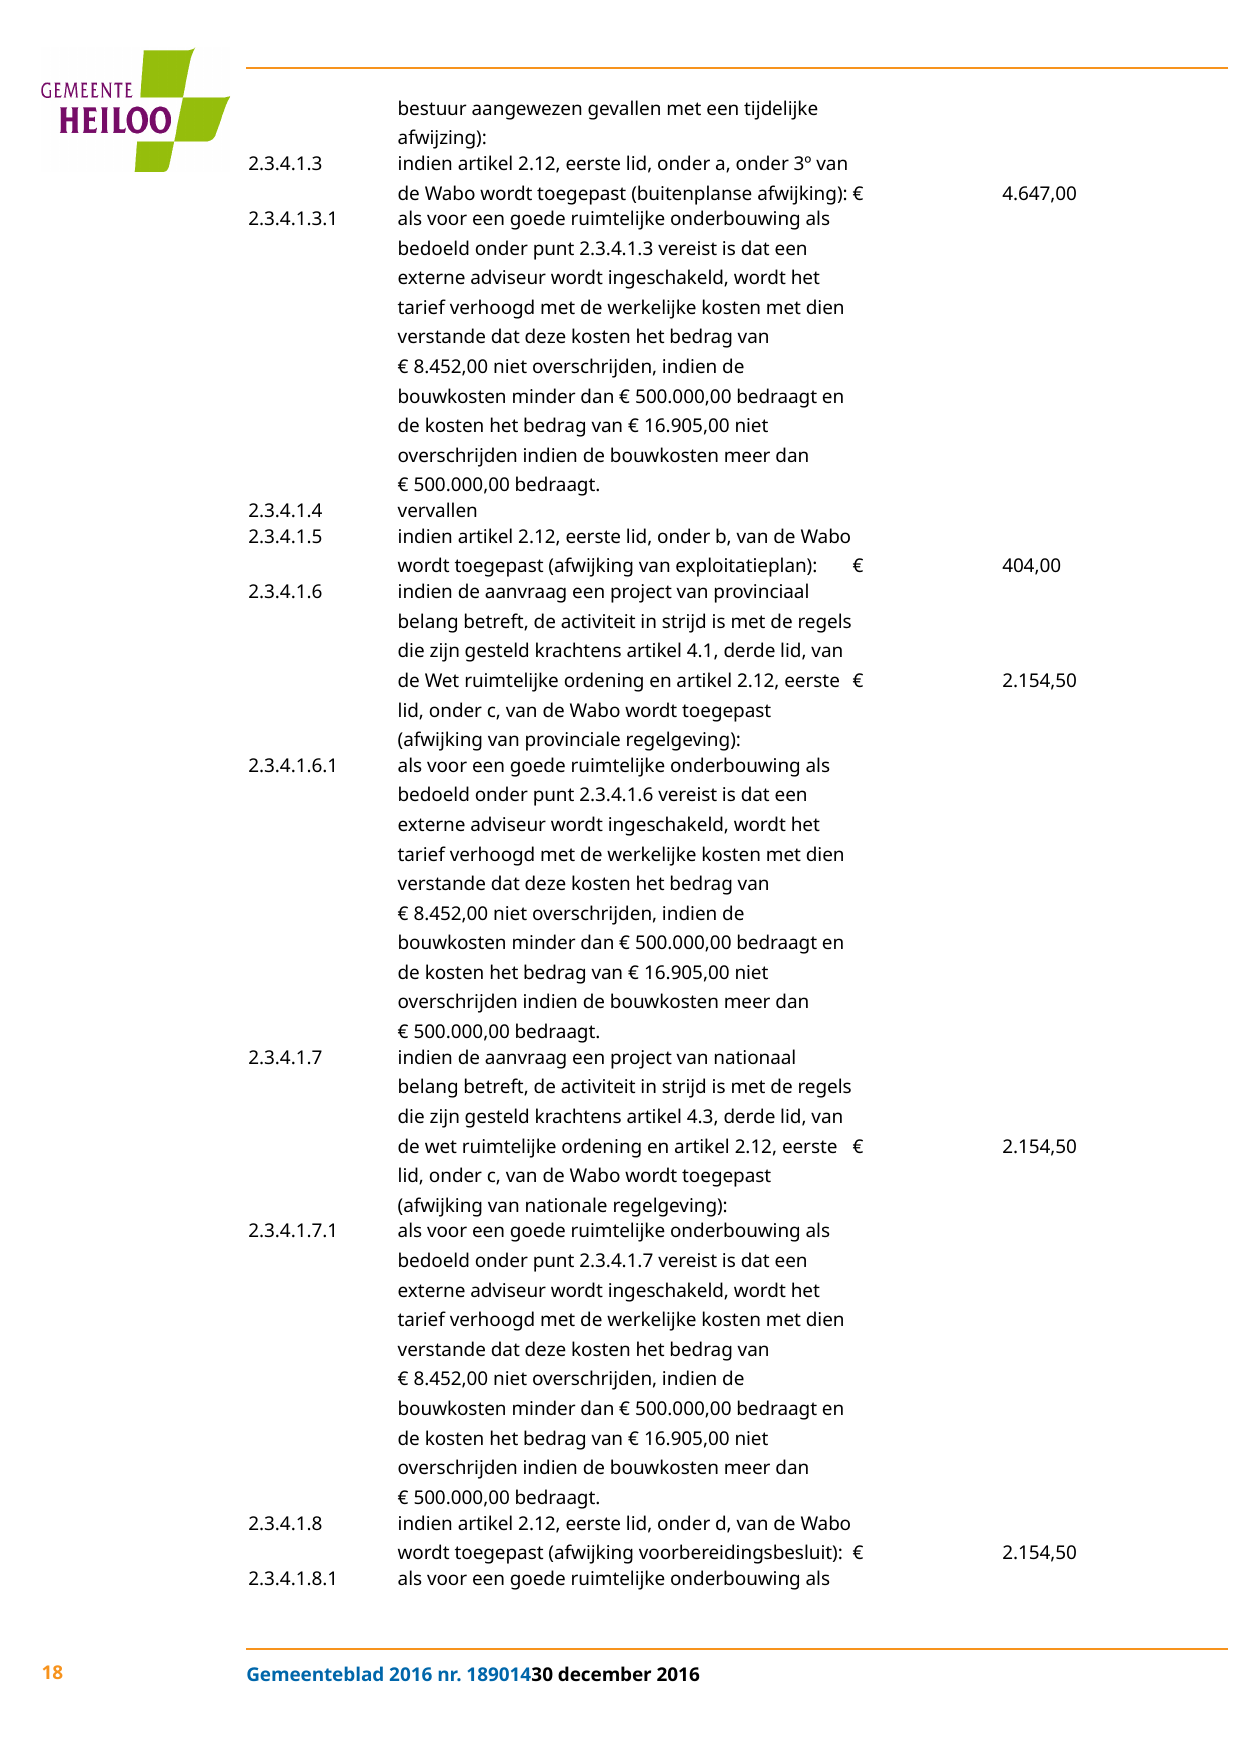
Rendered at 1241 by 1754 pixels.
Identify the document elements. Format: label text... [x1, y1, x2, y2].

table_cell [1002, 1565, 1152, 1591]
table_cell [853, 1218, 1002, 1510]
table_cell 2.3.4.1.7.1 [248, 1218, 397, 1510]
table_cell 2.3.4.1.8 [248, 1510, 397, 1565]
table_cell [248, 95, 397, 150]
table_cell als voor een goede ruimtelijke onderbouwing als bedoeld onder punt 2.3.4.1.6 vereist is dat een externe adviseur wordt ingeschakeld, wordt het tarief verhoogd met de werkelijke kosten met dien verstande dat deze kosten het bedrag van € 8.452,00 niet overschrijden, indien de bouwkosten minder dan € 500.000,00 bedraagt en de kosten het bedrag van € 16.905,00 niet overschrijden indien de bouwkosten meer dan € 500.000,00 bedraagt. [398, 752, 852, 1044]
table_cell indien artikel 2.12, eerste lid, onder a, onder 3º van de Wabo wordt toegepast (buitenplanse afwijking): [398, 150, 852, 205]
table_cell als voor een goede ruimtelijke onderbouwing als bedoeld onder punt 2.3.4.1.3 vereist is dat een externe adviseur wordt ingeschakeld, wordt het tarief verhoogd met de werkelijke kosten met dien verstande dat deze kosten het bedrag van € 8.452,00 niet overschrijden, indien de bouwkosten minder dan € 500.000,00 bedraagt en de kosten het bedrag van € 16.905,00 niet overschrijden indien de bouwkosten meer dan € 500.000,00 bedraagt. [398, 205, 852, 497]
table_cell [1002, 95, 1152, 150]
table_cell 2.3.4.1.3.1 [248, 205, 397, 497]
table_cell [853, 1565, 1002, 1591]
table_cell [1002, 752, 1152, 1044]
table_cell € [853, 523, 1002, 578]
table_cell 2.3.4.1.7 [248, 1044, 397, 1218]
table_cell indien artikel 2.12, eerste lid, onder b, van de Wabo wordt toegepast (afwijking van exploitatieplan): [398, 523, 852, 578]
table_cell als voor een goede ruimtelijke onderbouwing als bedoeld onder punt 2.3.4.1.7 vereist is dat een externe adviseur wordt ingeschakeld, wordt het tarief verhoogd met de werkelijke kosten met dien verstande dat deze kosten het bedrag van € 8.452,00 niet overschrijden, indien de bouwkosten minder dan € 500.000,00 bedraagt en de kosten het bedrag van € 16.905,00 niet overschrijden indien de bouwkosten meer dan € 500.000,00 bedraagt. [398, 1218, 852, 1510]
table_cell 2.3.4.1.5 [248, 523, 397, 578]
table_cell indien de aanvraag een project van provinciaal belang betreft, de activiteit in strijd is met de regels die zijn gesteld krachtens artikel 4.1, derde lid, van de Wet ruimtelijke ordening en artikel 2.12, eerste lid, onder c, van de Wabo wordt toegepast (afwijking van provinciale regelgeving): [398, 579, 852, 752]
table_cell indien de aanvraag een project van nationaal belang betreft, de activiteit in strijd is met de regels die zijn gesteld krachtens artikel 4.3, derde lid, van de wet ruimtelijke ordening en artikel 2.12, eerste lid, onder c, van de Wabo wordt toegepast (afwijking van nationale regelgeving): [398, 1044, 852, 1218]
table_cell 2.3.4.1.3 [248, 150, 397, 205]
table_cell 2.3.4.1.8.1 [248, 1565, 397, 1591]
table_cell [1002, 1218, 1152, 1510]
table_cell 4.647,00 [1002, 150, 1152, 205]
table_cell 2.154,50 [1002, 579, 1152, 752]
table_cell [853, 498, 1002, 523]
table_cell als voor een goede ruimtelijke onderbouwing als [398, 1565, 852, 1591]
table_cell [853, 752, 1002, 1044]
table_cell 404,00 [1002, 523, 1152, 578]
table_cell [1002, 205, 1152, 497]
table_cell € [853, 1044, 1002, 1218]
table_cell [853, 205, 1002, 497]
table_cell [1002, 498, 1152, 523]
table_cell indien artikel 2.12, eerste lid, onder d, van de Wabo wordt toegepast (afwijking voorbereidingsbesluit): [398, 1510, 852, 1565]
table_cell 2.3.4.1.6.1 [248, 752, 397, 1044]
table_cell € [853, 150, 1002, 205]
table_cell bestuur aangewezen gevallen met een tijdelijke afwijzing): [398, 95, 852, 150]
table_cell [853, 95, 1002, 150]
table_cell 2.3.4.1.4 [248, 498, 397, 523]
table_cell € [853, 1510, 1002, 1565]
table_cell 2.154,50 [1002, 1510, 1152, 1565]
table_cell 2.154,50 [1002, 1044, 1152, 1218]
picture [41, 47, 231, 172]
table_cell vervallen [398, 498, 852, 523]
table_cell 2.3.4.1.6 [248, 579, 397, 752]
table_cell € [853, 579, 1002, 752]
